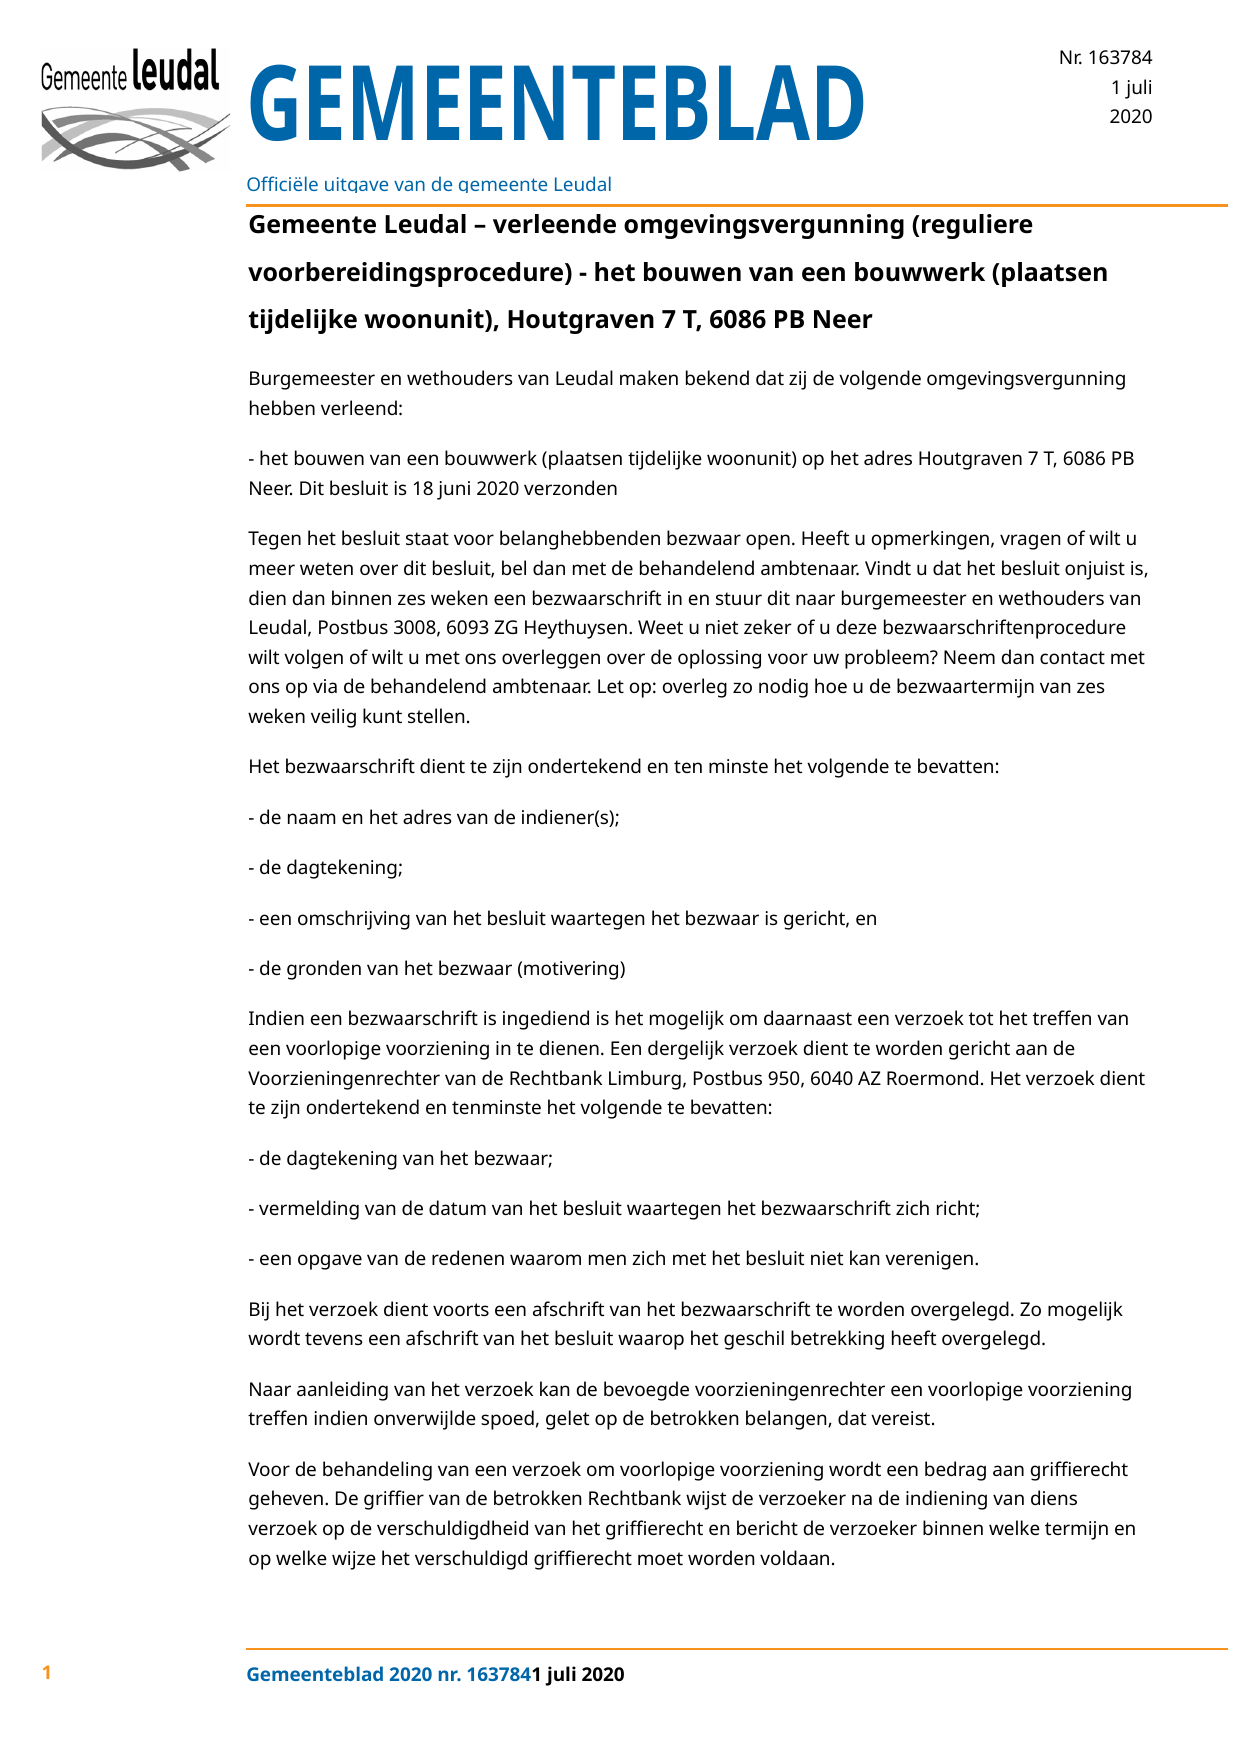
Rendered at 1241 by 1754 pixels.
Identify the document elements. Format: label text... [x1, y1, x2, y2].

text Indien een bezwaarschrift is ingediend is het mogelijk om daarnaast een verzoek tot het treffen van een voorlopige voorziening in te dienen. Een dergelijk verzoek dient te worden gericht aan de Voorzieningenrechter van de Rechtbank Limburg, Postbus 950, 6040 AZ Roermond. Het verzoek dient te zijn ondertekend en tenminste het volgende te bevatten: [248, 1006, 1152, 1120]
picture [41, 47, 231, 172]
text Tegen het besluit staat voor belanghebbenden bezwaar open. Heeft u opmerkingen, vragen of wilt u meer weten over dit besluit, bel dan met de behandelend ambtenaar. Vindt u dat het besluit onjuist is, dien dan binnen zes weken een bezwaarschrift in en stuur dit naar burgemeester en wethouders van Leudal, Postbus 3008, 6093 ZG Heythuysen. Weet u niet zeker of u deze bezwaarschriftenprocedure wilt volgen of wilt u met ons overleggen over de oplossing voor uw probleem? Neem dan contact met ons op via de behandelend ambtenaar. Let op: overleg zo nodig hoe u de bezwaartermijn van zes weken veilig kunt stellen. [248, 526, 1152, 729]
text Burgemeester en wethouders van Leudal maken bekend dat zij de volgende omgevingsvergunning hebben verleend: [248, 366, 1152, 421]
text - vermelding van de datum van het besluit waartegen het bezwaarschrift zich richt; [248, 1195, 1152, 1221]
text Naar aanleiding van het verzoek kan de bevoegde voorzieningenrechter een voorlopige voorziening treffen indien onverwijlde spoed, gelet op de betrokken belangen, dat vereist. [248, 1376, 1152, 1431]
text - een omschrijving van het besluit waartegen het bezwaar is gericht, en [248, 905, 1152, 930]
text - de dagtekening van het bezwaar; [248, 1145, 1152, 1170]
text - de dagtekening; [248, 854, 1152, 880]
text - de gronden van het bezwaar (motivering) [248, 955, 1152, 981]
text Voor de behandeling van een verzoek om voorlopige voorziening wordt een bedrag aan griffierecht geheven. De griffier van de betrokken Rechtbank wijst de verzoeker na de indiening van diens verzoek op de verschuldigdheid van het griffierecht en bericht de verzoeker binnen welke termijn en op welke wijze het verschuldigd griffierecht moet worden voldaan. [248, 1456, 1152, 1570]
text - de naam en het adres van de indiener(s); [248, 804, 1152, 829]
text - een opgave van de redenen waarom men zich met het besluit niet kan verenigen. [248, 1246, 1152, 1271]
text Het bezwaarschrift dient te zijn ondertekend en ten minste het volgende te bevatten: [248, 753, 1152, 779]
text Bij het verzoek dient voorts een afschrift van het bezwaarschrift te worden overgelegd. Zo mogelijk wordt tevens een afschrift van het besluit waarop het geschil betrekking heeft overgelegd. [248, 1296, 1152, 1351]
text - het bouwen van een bouwwerk (plaatsen tijdelijke woonunit) op het adres Houtgraven 7 T, 6086 PB Neer. Dit besluit is 18 juni 2020 verzonden [248, 446, 1152, 501]
text Gemeente Leudal – verleende omgevingsvergunning (reguliere voorbereidingsprocedure) - het bouwen van een bouwwerk (plaatsen tijdelijke woonunit), Houtgraven 7 T, 6086 PB Neer [248, 207, 1152, 336]
